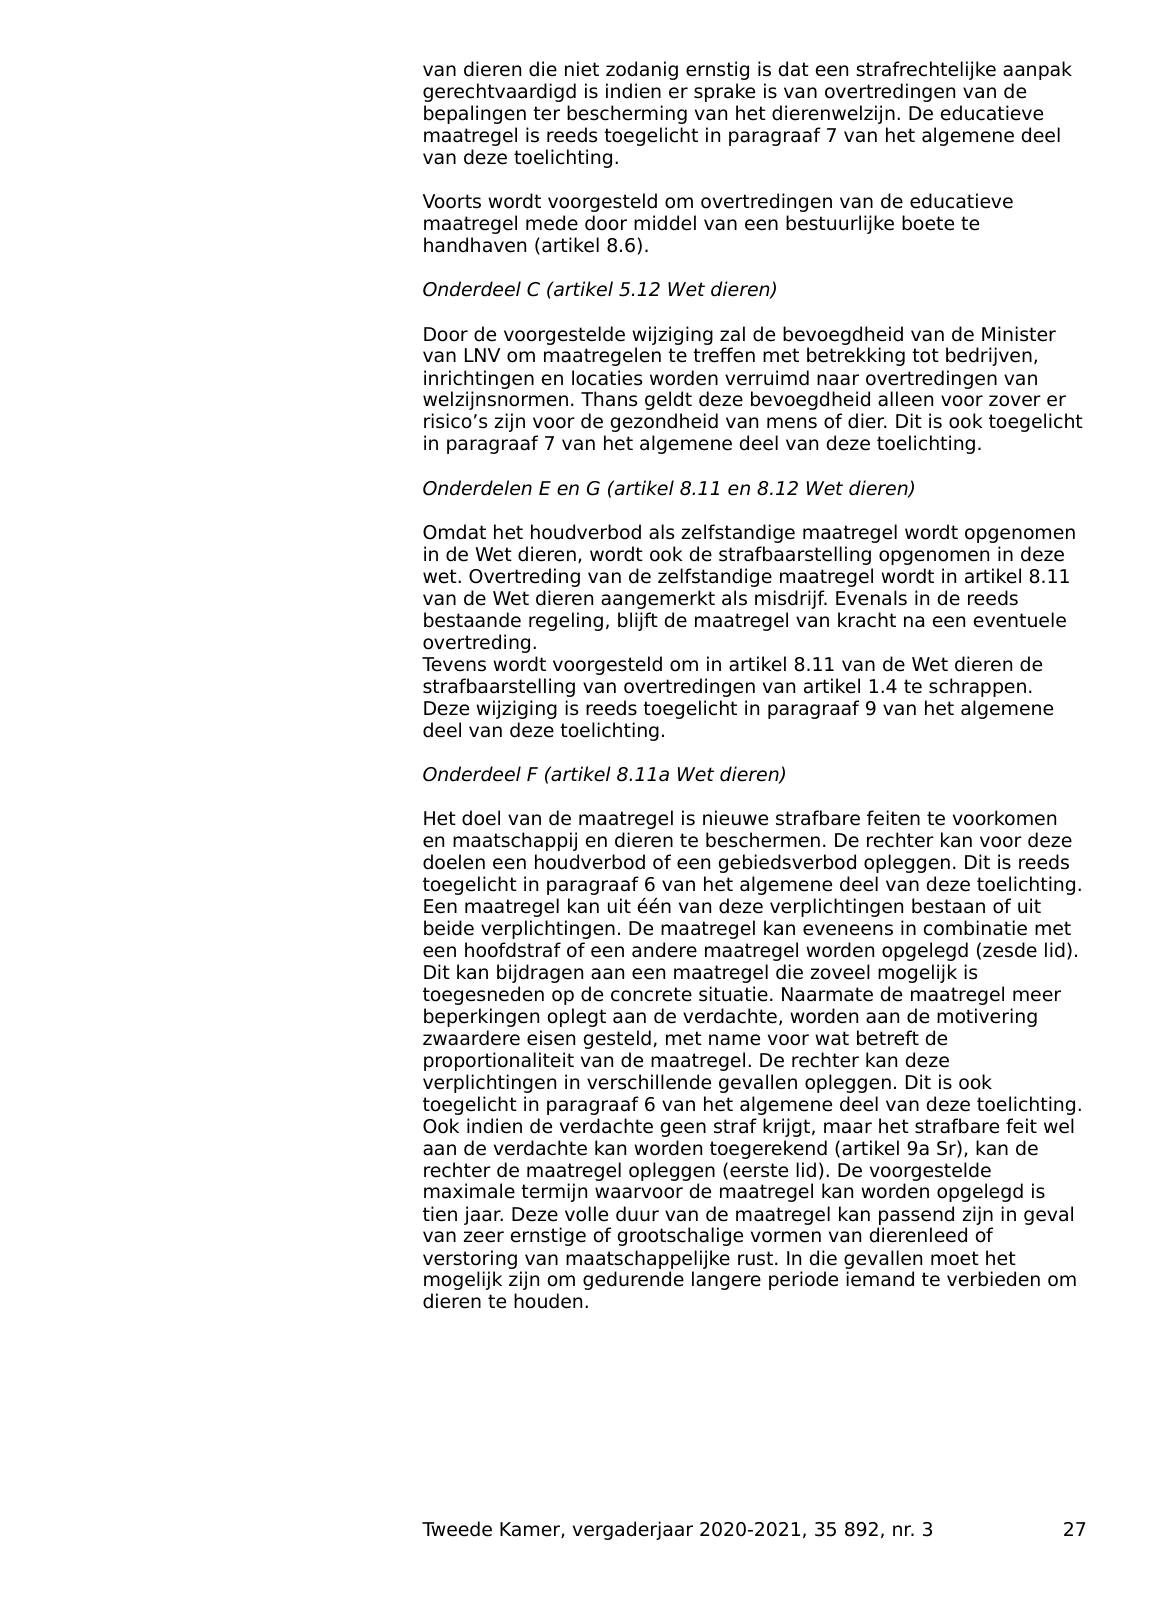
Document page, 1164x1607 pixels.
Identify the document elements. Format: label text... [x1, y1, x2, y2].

text Tevens wordt voorgesteld om in artikel 8.11 van de Wet dieren de strafbaarstelling van overtredingen van artikel 1.4 te schrappen. Deze wijziging is reeds toegelicht in paragraaf 9 van het algemene deel van deze toelichting. [422, 653, 1087, 741]
text Door de voorgestelde wijziging zal de bevoegdheid van de Minister van LNV om maatregelen te treffen met betrekking tot bedrijven, inrichtingen en locaties worden verruimd naar overtredingen van welzijnsnormen. Thans geldt deze bevoegdheid alleen voor zover er risico’s zijn voor de gezondheid van mens of dier. Dit is ook toegelicht in paragraaf 7 van het algemene deel van deze toelichting. [422, 323, 1087, 455]
text Voorts wordt voorgesteld om overtredingen van de educatieve maatregel mede door middel van een bestuurlijke boete te handhaven (artikel 8.6). [422, 191, 1087, 257]
subtitle Onderdeel F (artikel 8.11a Wet dieren) [422, 764, 1087, 786]
text van dieren die niet zodanig ernstig is dat een strafrechtelijke aanpak gerechtvaardigd is indien er sprake is van overtredingen van de bepalingen ter bescherming van het dierenwelzijn. De educatieve maatregel is reeds toegelicht in paragraaf 7 van het algemene deel van deze toelichting. [422, 59, 1087, 169]
text Het doel van de maatregel is nieuwe strafbare feiten te voorkomen en maatschappij en dieren te beschermen. De rechter kan voor deze doelen een houdverbod of een gebiedsverbod opleggen. Dit is reeds toegelicht in paragraaf 6 van het algemene deel van deze toelichting. Een maatregel kan uit één van deze verplichtingen bestaan of uit beide verplichtingen. De maatregel kan eveneens in combinatie met een hoofdstraf of een andere maatregel worden opgelegd (zesde lid). Dit kan bijdragen aan een maatregel die zoveel mogelijk is toegesneden op de concrete situatie. Naarmate de maatregel meer beperkingen oplegt aan de verdachte, worden aan de motivering zwaardere eisen gesteld, met name voor wat betreft de proportionaliteit van de maatregel. De rechter kan deze verplichtingen in verschillende gevallen opleggen. Dit is ook toegelicht in paragraaf 6 van het algemene deel van deze toelichting. Ook indien de verdachte geen straf krijgt, maar het strafbare feit wel aan de verdachte kan worden toegerekend (artikel 9a Sr), kan de rechter de maatregel opleggen (eerste lid). De voorgestelde maximale termijn waarvoor de maatregel kan worden opgelegd is tien jaar. Deze volle duur van de maatregel kan passend zijn in geval van zeer ernstige of grootschalige vormen van dierenleed of verstoring van maatschappelijke rust. In die gevallen moet het mogelijk zijn om gedurende langere periode iemand te verbieden om dieren te houden. [422, 808, 1087, 1313]
subtitle Onderdeel C (artikel 5.12 Wet dieren) [422, 279, 1087, 301]
text Omdat het houdverbod als zelfstandige maatregel wordt opgenomen in de Wet dieren, wordt ook de strafbaarstelling opgenomen in deze wet. Overtreding van de zelfstandige maatregel wordt in artikel 8.11 van de Wet dieren aangemerkt als misdrijf. Evenals in de reeds bestaande regeling, blijft de maatregel van kracht na een eventuele overtreding. [422, 522, 1087, 653]
subtitle Onderdelen E en G (artikel 8.11 en 8.12 Wet dieren) [422, 477, 1087, 499]
